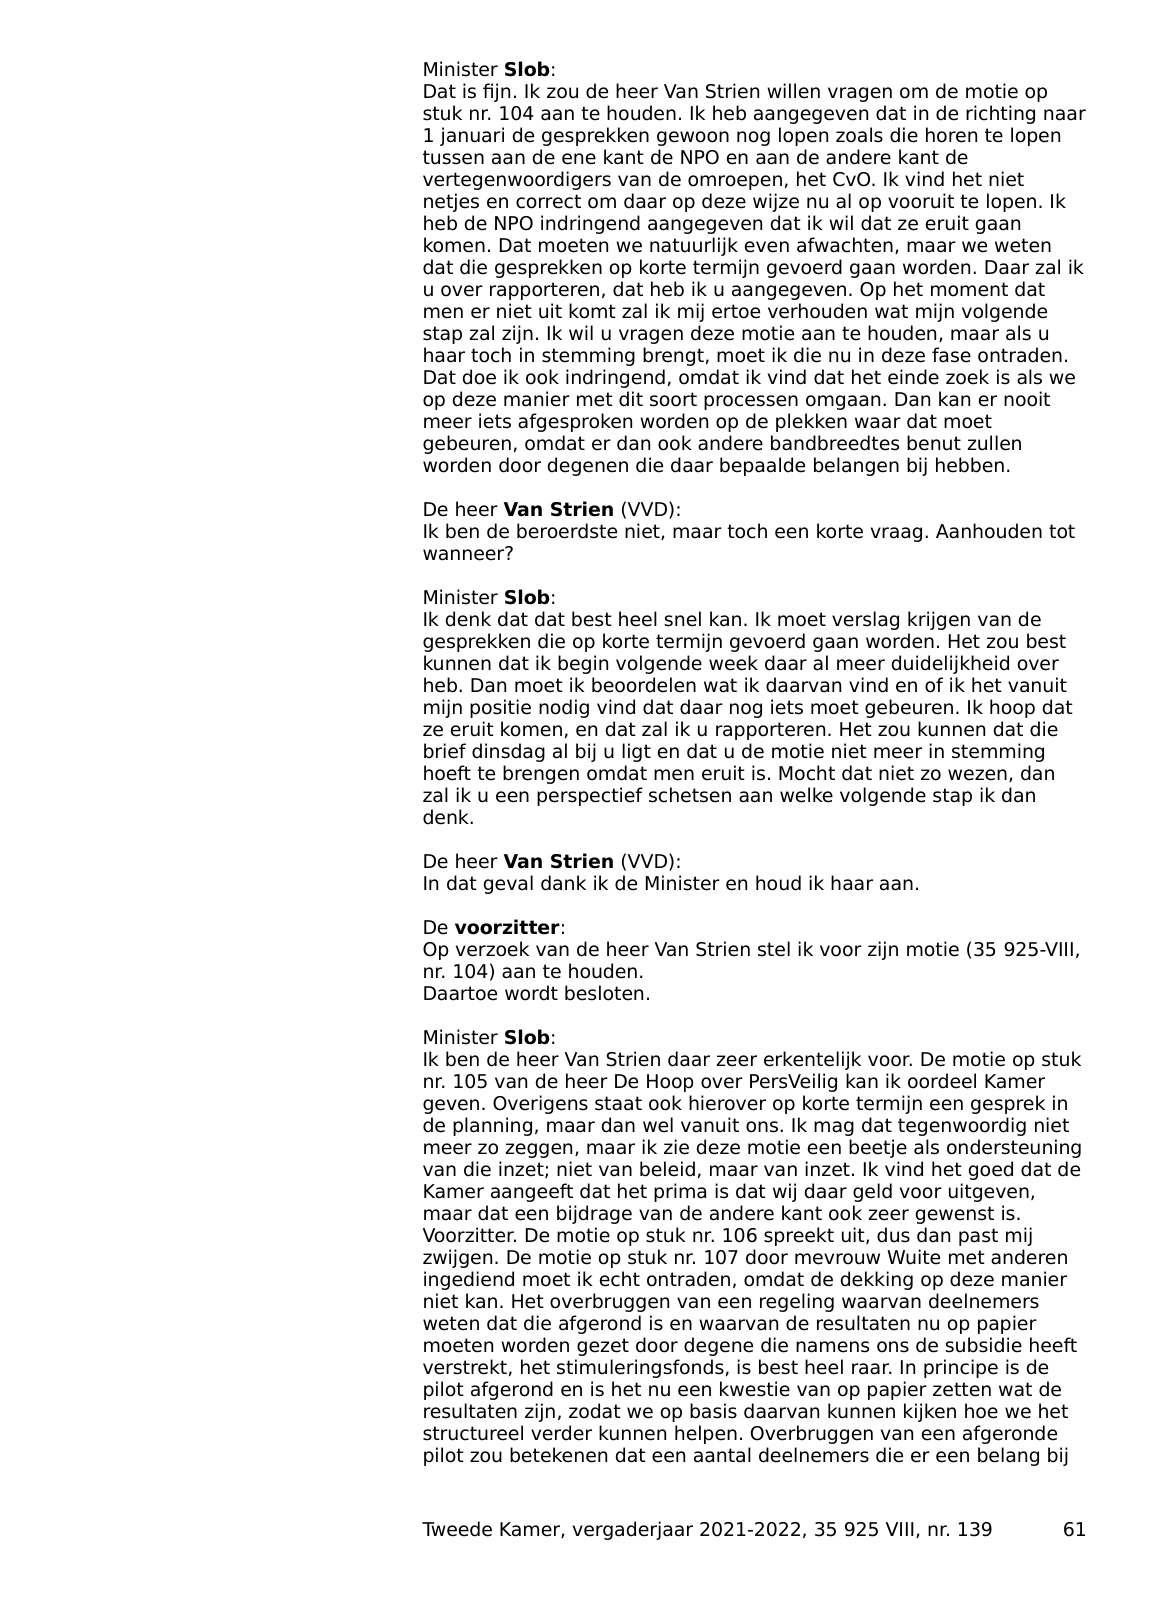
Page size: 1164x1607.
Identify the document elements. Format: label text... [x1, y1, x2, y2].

text Minister Slob: [422, 1027, 1087, 1049]
text Ik denk dat dat best heel snel kan. Ik moet verslag krijgen van de gesprekken die op korte termijn gevoerd gaan worden. Het zou best kunnen dat ik begin volgende week daar al meer duidelijkheid over heb. Dan moet ik beoordelen wat ik daarvan vind en of ik het vanuit mijn positie nodig vind dat daar nog iets moet gebeuren. Ik hoop dat ze eruit komen, en dat zal ik u rapporteren. Het zou kunnen dat die brief dinsdag al bij u ligt en dat u de motie niet meer in stemming hoeft te brengen omdat men eruit is. Mocht dat niet zo wezen, dan zal ik u een perspectief schetsen aan welke volgende stap ik dan denk. [422, 609, 1087, 829]
text In dat geval dank ik de Minister en houd ik haar aan. [422, 873, 1087, 895]
text De heer Van Strien (VVD): [422, 851, 1087, 873]
text Minister Slob: [422, 587, 1087, 609]
text Minister Slob: [422, 59, 1087, 81]
text Ik ben de heer Van Strien daar zeer erkentelijk voor. De motie op stuk nr. 105 van de heer De Hoop over PersVeilig kan ik oordeel Kamer geven. Overigens staat ook hierover op korte termijn een gesprek in de planning, maar dan wel vanuit ons. Ik mag dat tegenwoordig niet meer zo zeggen, maar ik zie deze motie een beetje als ondersteuning van die inzet; niet van beleid, maar van inzet. Ik vind het goed dat de Kamer aangeeft dat het prima is dat wij daar geld voor uitgeven, maar dat een bijdrage van de andere kant ook zeer gewenst is. [422, 1049, 1087, 1225]
text Op verzoek van de heer Van Strien stel ik voor zijn motie (35 925-VIII, nr. 104) aan te houden. [422, 939, 1087, 983]
text Voorzitter. De motie op stuk nr. 106 spreekt uit, dus dan past mij zwijgen. De motie op stuk nr. 107 door mevrouw Wuite met anderen ingediend moet ik echt ontraden, omdat de dekking op deze manier niet kan. Het overbruggen van een regeling waarvan deelnemers weten dat die afgerond is en waarvan de resultaten nu op papier moeten worden gezet door degene die namens ons de subsidie heeft verstrekt, het stimuleringsfonds, is best heel raar. In principe is de pilot afgerond en is het nu een kwestie van op papier zetten wat de resultaten zijn, zodat we op basis daarvan kunnen kijken hoe we het structureel verder kunnen helpen. Overbruggen van een afgeronde pilot zou betekenen dat een aantal deelnemers die er een belang bij [422, 1225, 1087, 1467]
text Dat is fijn. Ik zou de heer Van Strien willen vragen om de motie op stuk nr. 104 aan te houden. Ik heb aangegeven dat in de richting naar 1 januari de gesprekken gewoon nog lopen zoals die horen te lopen tussen aan de ene kant de NPO en aan de andere kant de vertegenwoordigers van de omroepen, het CvO. Ik vind het niet netjes en correct om daar op deze wijze nu al op vooruit te lopen. Ik heb de NPO indringend aangegeven dat ik wil dat ze eruit gaan komen. Dat moeten we natuurlijk even afwachten, maar we weten dat die gesprekken op korte termijn gevoerd gaan worden. Daar zal ik u over rapporteren, dat heb ik u aangegeven. Op het moment dat men er niet uit komt zal ik mij ertoe verhouden wat mijn volgende stap zal zijn. Ik wil u vragen deze motie aan te houden, maar als u haar toch in stemming brengt, moet ik die nu in deze fase ontraden. Dat doe ik ook indringend, omdat ik vind dat het einde zoek is als we op deze manier met dit soort processen omgaan. Dan kan er nooit meer iets afgesproken worden op de plekken waar dat moet gebeuren, omdat er dan ook andere bandbreedtes benut zullen worden door degenen die daar bepaalde belangen bij hebben. [422, 81, 1087, 477]
text Ik ben de beroerdste niet, maar toch een korte vraag. Aanhouden tot wanneer? [422, 521, 1087, 565]
text Daartoe wordt besloten. [422, 983, 1087, 1005]
text De heer Van Strien (VVD): [422, 499, 1087, 521]
text De voorzitter: [422, 917, 1087, 939]
